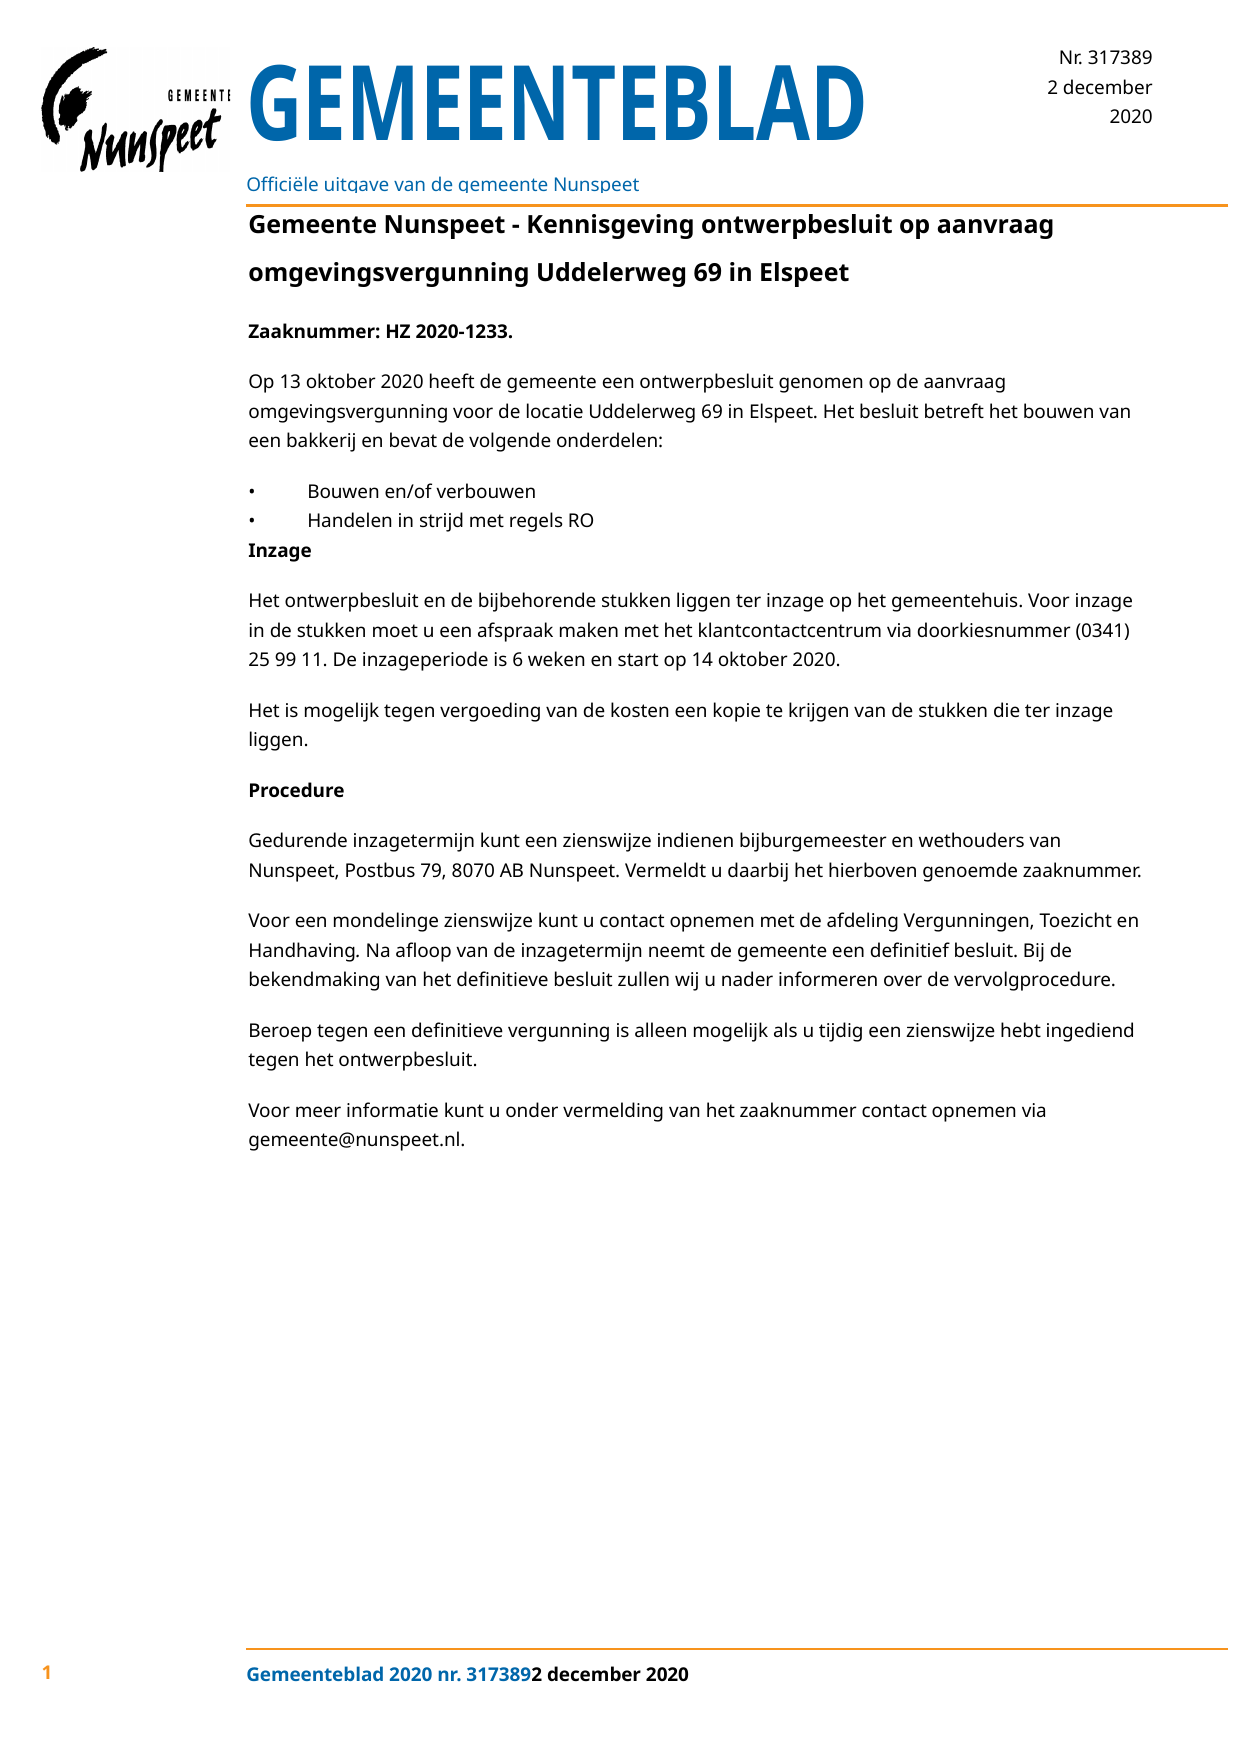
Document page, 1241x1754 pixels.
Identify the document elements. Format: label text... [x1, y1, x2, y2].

text Inzage [248, 537, 1152, 563]
text Het ontwerpbesluit en de bijbehorende stukken liggen ter inzage op het gemeentehuis. Voor inzage in de stukken moet u een afspraak maken met het klantcontactcentrum via doorkiesnummer (0341) 25 99 11. De inzageperiode is 6 weken en start op 14 oktober 2020. [248, 587, 1152, 672]
text Gedurende inzagetermijn kunt een zienswijze indienen bijburgemeester en wethouders van Nunspeet, Postbus 79, 8070 AB Nunspeet. Vermeldt u daarbij het hierboven genoemde zaaknummer. [248, 827, 1152, 883]
picture [41, 47, 231, 172]
text Op 13 oktober 2020 heeft de gemeente een ontwerpbesluit genomen op de aanvraag omgevingsvergunning voor de locatie Uddelerweg 69 in Elspeet. Het besluit betreft het bouwen van een bakkerij en bevat de volgende onderdelen: [248, 368, 1152, 453]
text Beroep tegen een definitieve vergunning is alleen mogelijk als u tijdig een zienswijze hebt ingediend tegen het ontwerpbesluit. [248, 1017, 1152, 1072]
list Bouwen en/of verbouwen [248, 478, 1152, 504]
text Voor een mondelinge zienswijze kunt u contact opnemen met de afdeling Vergunningen, Toezicht en Handhaving. Na afloop van de inzagetermijn neemt de gemeente een definitief besluit. Bij de bekendmaking van het definitieve besluit zullen wij u nader informeren over de vervolgprocedure. [248, 907, 1152, 992]
text Zaaknummer: HZ 2020-1233. [248, 318, 1152, 344]
text Voor meer informatie kunt u onder vermelding van het zaaknummer contact opnemen via gemeente@nunspeet.nl. [248, 1097, 1152, 1152]
text Het is mogelijk tegen vergoeding van de kosten een kopie te krijgen van de stukken die ter inzage liggen. [248, 697, 1152, 752]
text Procedure [248, 777, 1152, 803]
text Gemeente Nunspeet - Kennisgeving ontwerpbesluit op aanvraag omgevingsvergunning Uddelerweg 69 in Elspeet [248, 207, 1152, 288]
list Handelen in strijd met regels RO [248, 507, 1152, 533]
